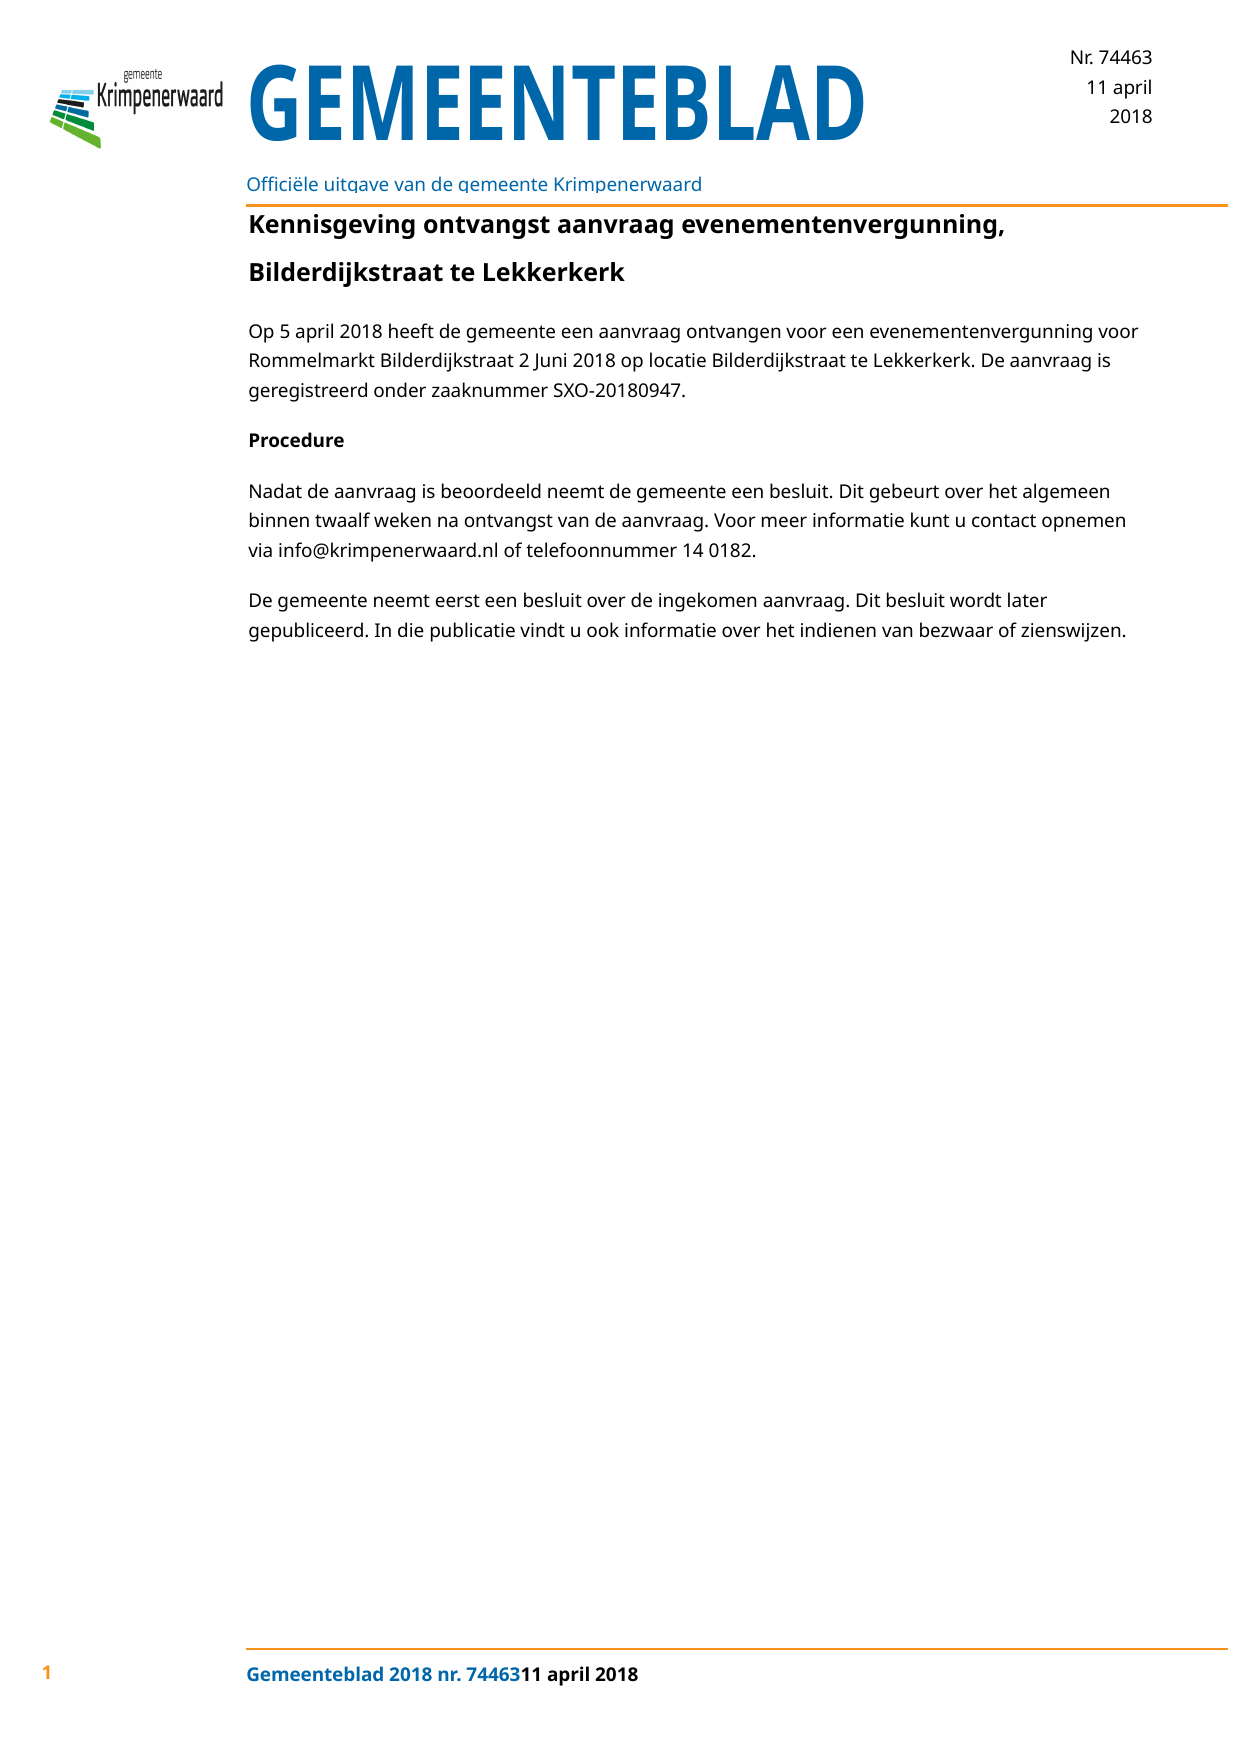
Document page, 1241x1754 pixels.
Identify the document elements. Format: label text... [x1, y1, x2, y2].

text Procedure [248, 427, 1152, 453]
text De gemeente neemt eerst een besluit over de ingekomen aanvraag. Dit besluit wordt later gepubliceerd. In die publicatie vindt u ook informatie over het indienen van bezwaar of zienswijzen. [248, 587, 1152, 643]
text Op 5 april 2018 heeft de gemeente een aanvraag ontvangen voor een evenementenvergunning voor Rommelmarkt Bilderdijkstraat 2 Juni 2018 op locatie Bilderdijkstraat te Lekkerkerk. De aanvraag is geregistreerd onder zaaknummer SXO-20180947. [248, 318, 1152, 403]
text Nadat de aanvraag is beoordeeld neemt de gemeente een besluit. Dit gebeurt over het algemeen binnen twaalf weken na ontvangst van de aanvraag. Voor meer informatie kunt u contact opnemen via info@krimpenerwaard.nl of telefoonnummer 14 0182. [248, 478, 1152, 563]
picture [41, 47, 231, 172]
text Kennisgeving ontvangst aanvraag evenementenvergunning, Bilderdijkstraat te Lekkerkerk [248, 207, 1152, 288]
